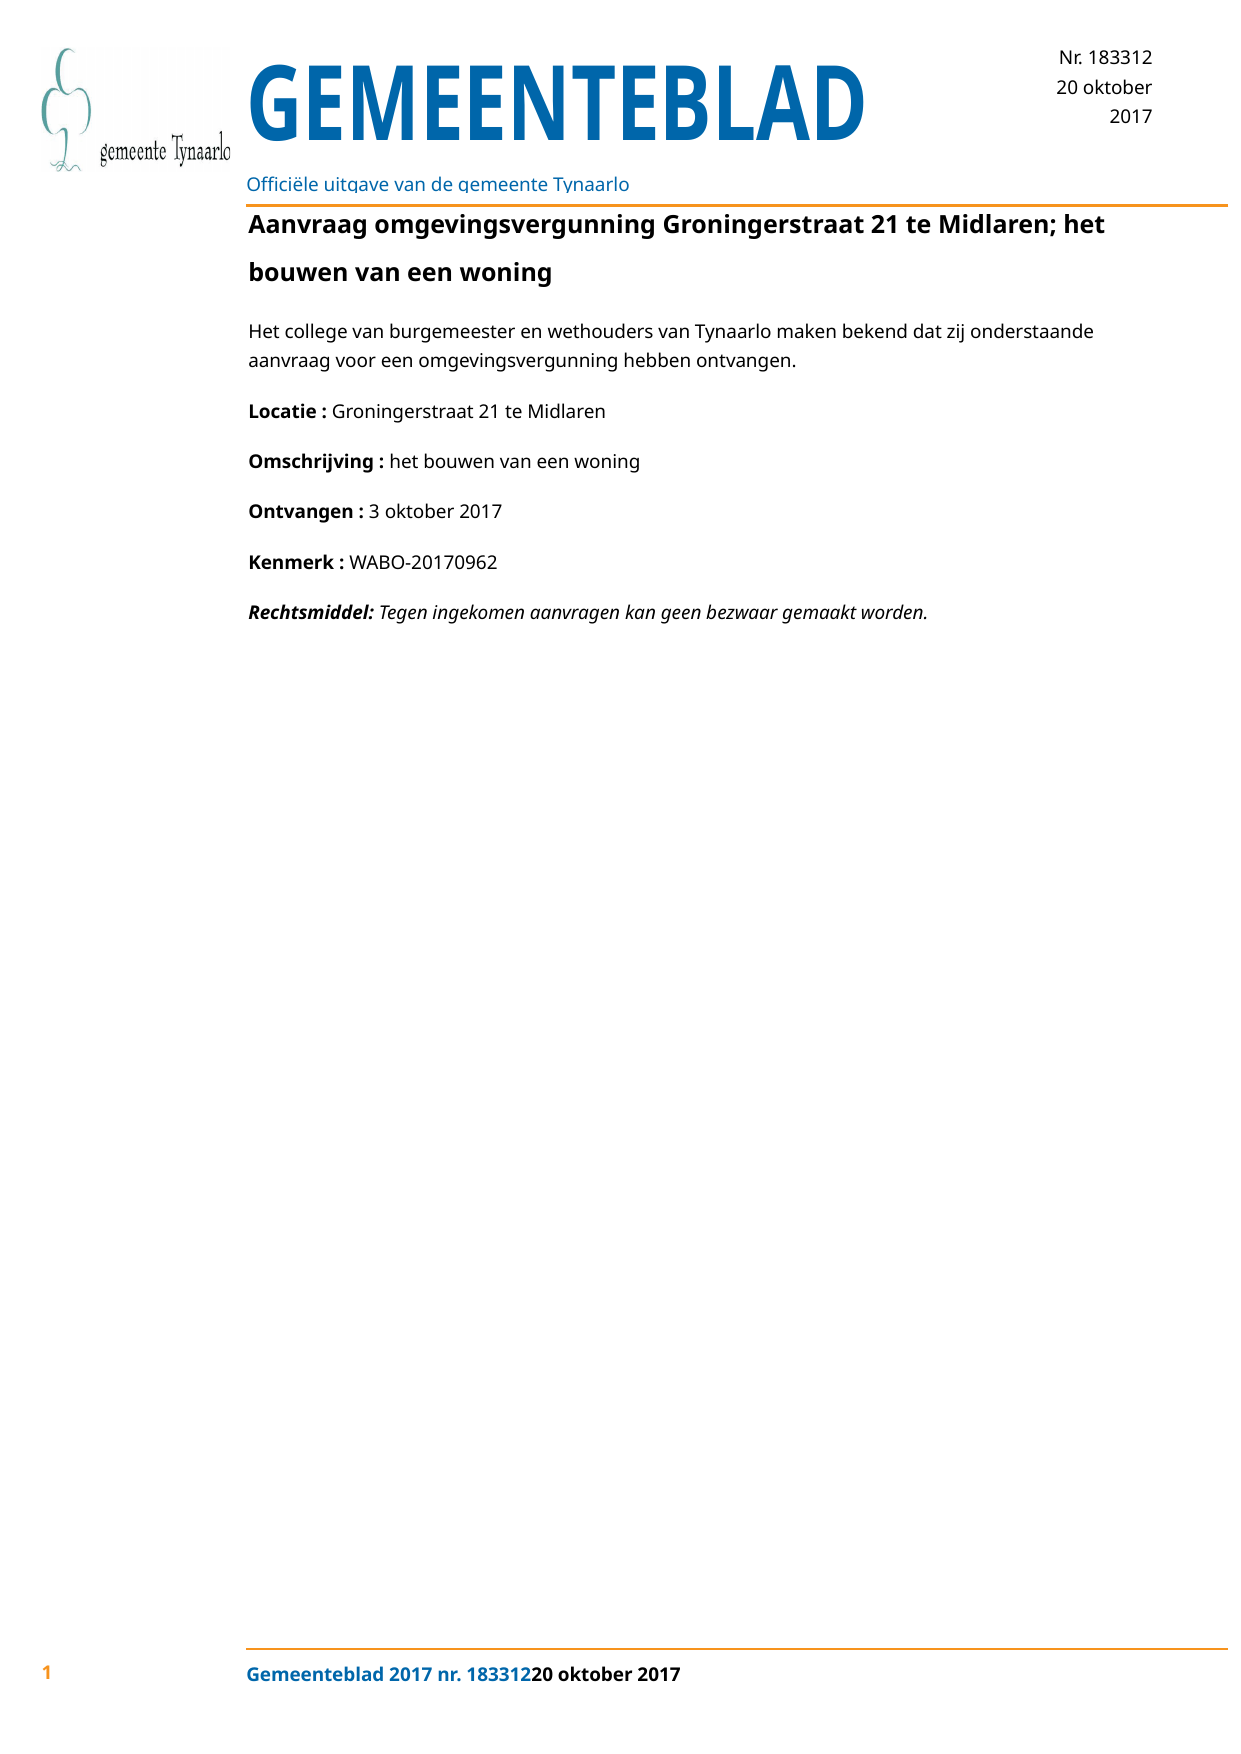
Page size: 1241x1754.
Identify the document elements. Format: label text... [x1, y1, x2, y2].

text Rechtsmiddel: Tegen ingekomen aanvragen kan geen bezwaar gemaakt worden. [248, 599, 1152, 625]
text Locatie : Groningerstraat 21 te Midlaren [248, 398, 1152, 424]
text Aanvraag omgevingsvergunning Groningerstraat 21 te Midlaren; het bouwen van een woning [248, 207, 1152, 288]
text Ontvangen : 3 oktober 2017 [248, 499, 1152, 524]
text Kenmerk : WABO-20170962 [248, 549, 1152, 575]
text Het college van burgemeester en wethouders van Tynaarlo maken bekend dat zij onderstaande aanvraag voor een omgevingsvergunning hebben ontvangen. [248, 318, 1152, 373]
picture [41, 47, 231, 172]
text Omschrijving : het bouwen van een woning [248, 448, 1152, 474]
